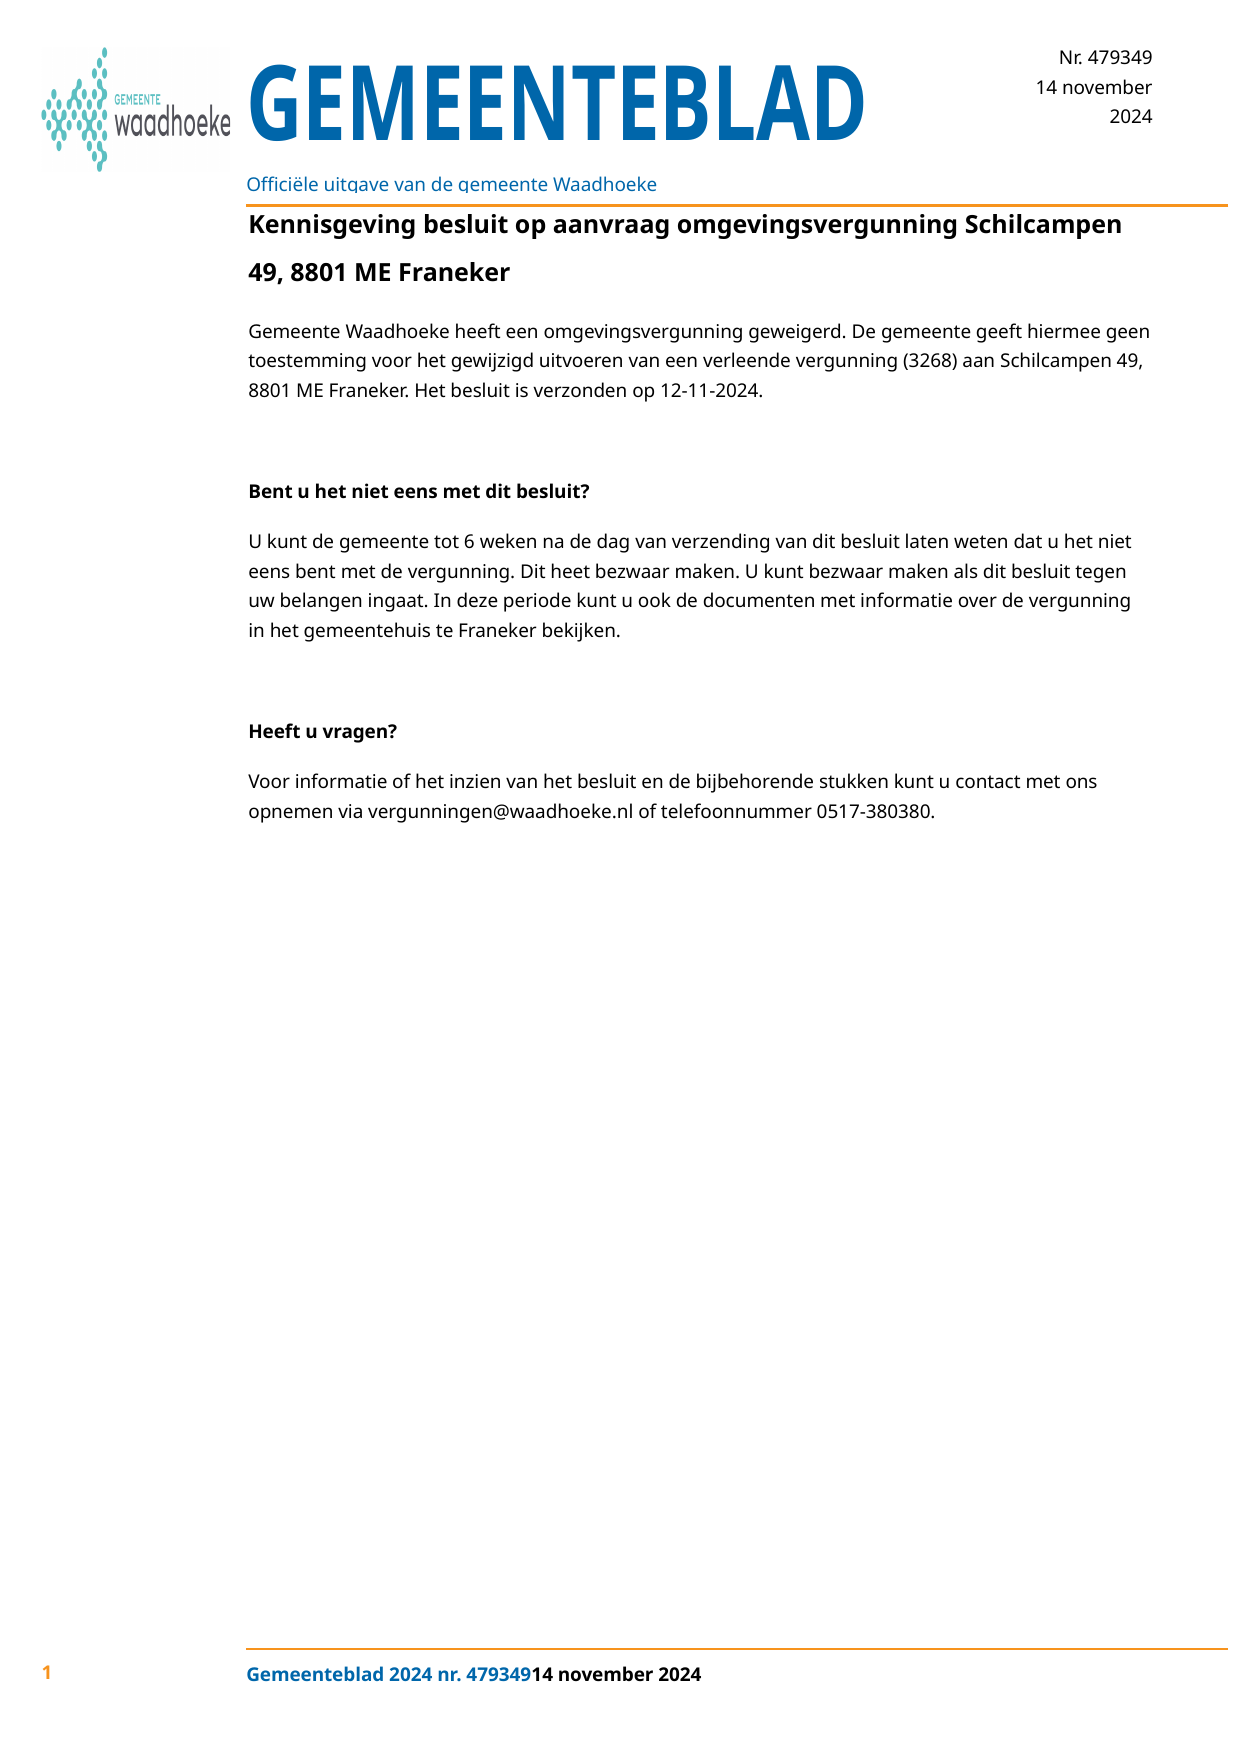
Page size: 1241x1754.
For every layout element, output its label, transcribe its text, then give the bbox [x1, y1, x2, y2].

text Heeft u vragen? [248, 718, 1152, 744]
text U kunt de gemeente tot 6 weken na de dag van verzending van dit besluit laten weten dat u het niet eens bent met de vergunning. Dit heet bezwaar maken. U kunt bezwaar maken als dit besluit tegen uw belangen ingaat. In deze periode kunt u ook de documenten met informatie over de vergunning in het gemeentehuis te Franeker bekijken. [248, 528, 1152, 643]
text Gemeente Waadhoeke heeft een omgevingsvergunning geweigerd. De gemeente geeft hiermee geen toestemming voor het gewijzigd uitvoeren van een verleende vergunning (3268) aan Schilcampen 49, 8801 ME Franeker. Het besluit is verzonden op 12-11-2024. [248, 318, 1152, 403]
text Kennisgeving besluit op aanvraag omgevingsvergunning Schilcampen 49, 8801 ME Franeker [248, 207, 1152, 288]
picture [41, 47, 231, 172]
text Voor informatie of het inzien van het besluit en de bijbehorende stukken kunt u contact met ons opnemen via vergunningen@waadhoeke.nl of telefoonnummer 0517-380380. [248, 768, 1152, 824]
text Bent u het niet eens met dit besluit? [248, 478, 1152, 504]
